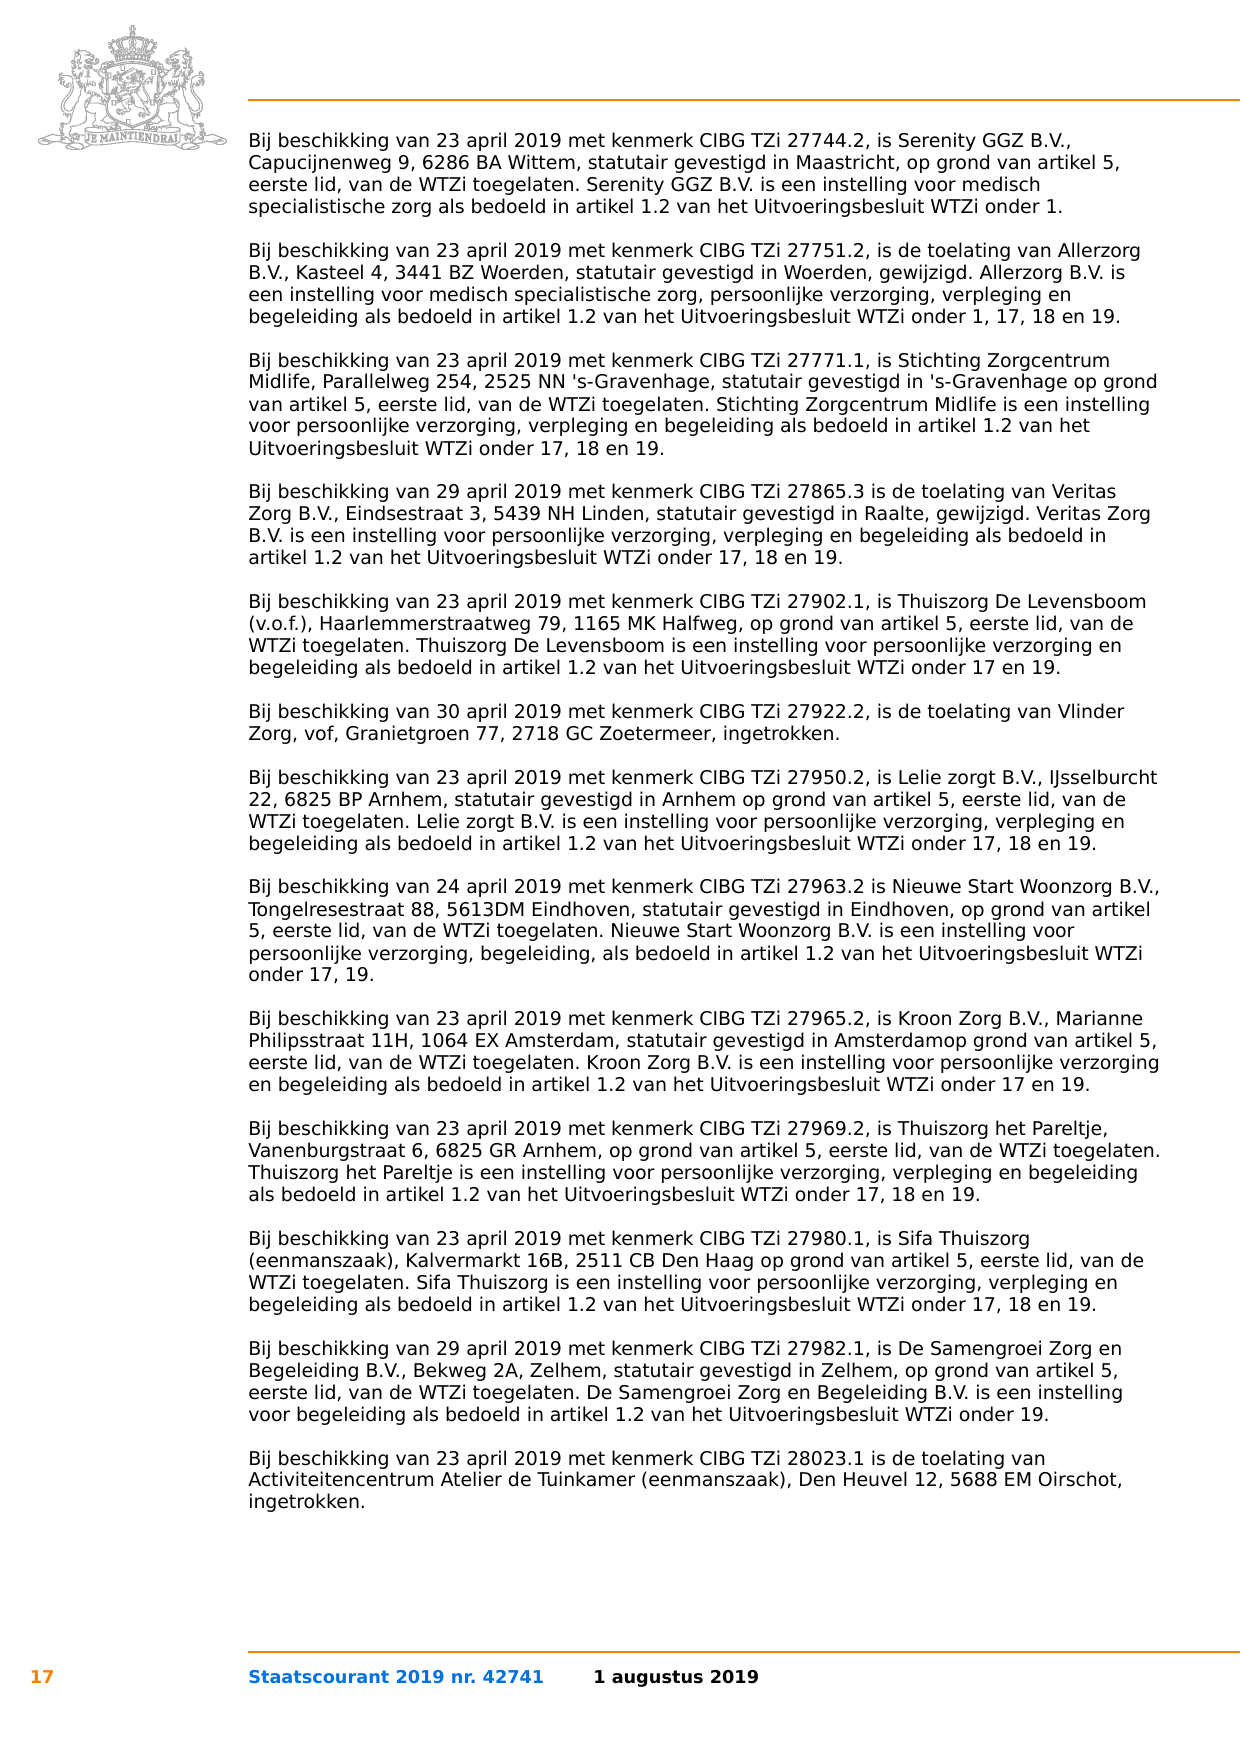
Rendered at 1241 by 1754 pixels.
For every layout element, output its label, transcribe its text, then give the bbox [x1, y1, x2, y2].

text Bij beschikking van 23 april 2019 met kenmerk CIBG TZi 27902.1, is Thuiszorg De Levensboom (v.o.f.), Haarlemmerstraatweg 79, 1165 MK Halfweg, op grond van artikel 5, eerste lid, van de WTZi toegelaten. Thuiszorg De Levensboom is een instelling voor persoonlijke verzorging en begeleiding als bedoeld in artikel 1.2 van het Uitvoeringsbesluit WTZi onder 17 en 19. [248, 591, 1163, 679]
text Bij beschikking van 29 april 2019 met kenmerk CIBG TZi 27865.3 is de toelating van Veritas Zorg B.V., Eindsestraat 3, 5439 NH Linden, statutair gevestigd in Raalte, gewijzigd. Veritas Zorg B.V. is een instelling voor persoonlijke verzorging, verpleging en begeleiding als bedoeld in artikel 1.2 van het Uitvoeringsbesluit WTZi onder 17, 18 en 19. [248, 481, 1163, 569]
text Bij beschikking van 23 april 2019 met kenmerk CIBG TZi 27751.2, is de toelating van Allerzorg B.V., Kasteel 4, 3441 BZ Woerden, statutair gevestigd in Woerden, gewijzigd. Allerzorg B.V. is een instelling voor medisch specialistische zorg, persoonlijke verzorging, verpleging en begeleiding als bedoeld in artikel 1.2 van het Uitvoeringsbesluit WTZi onder 1, 17, 18 en 19. [248, 240, 1163, 328]
picture [38, 25, 227, 150]
text Bij beschikking van 23 april 2019 met kenmerk CIBG TZi 27771.1, is Stichting Zorgcentrum Midlife, Parallelweg 254, 2525 NN 's-Gravenhage, statutair gevestigd in 's-Gravenhage op grond van artikel 5, eerste lid, van de WTZi toegelaten. Stichting Zorgcentrum Midlife is een instelling voor persoonlijke verzorging, verpleging en begeleiding als bedoeld in artikel 1.2 van het Uitvoeringsbesluit WTZi onder 17, 18 en 19. [248, 349, 1163, 459]
text Bij beschikking van 30 april 2019 met kenmerk CIBG TZi 27922.2, is de toelating van Vlinder Zorg, vof, Granietgroen 77, 2718 GC Zoetermeer, ingetrokken. [248, 701, 1163, 745]
text Bij beschikking van 23 april 2019 met kenmerk CIBG TZi 27744.2, is Serenity GGZ B.V., Capucijnenweg 9, 6286 BA Wittem, statutair gevestigd in Maastricht, op grond van artikel 5, eerste lid, van de WTZi toegelaten. Serenity GGZ B.V. is een instelling voor medisch specialistische zorg als bedoeld in artikel 1.2 van het Uitvoeringsbesluit WTZi onder 1. [248, 130, 1163, 218]
text Bij beschikking van 23 april 2019 met kenmerk CIBG TZi 27950.2, is Lelie zorgt B.V., IJsselburcht 22, 6825 BP Arnhem, statutair gevestigd in Arnhem op grond van artikel 5, eerste lid, van de WTZi toegelaten. Lelie zorgt B.V. is een instelling voor persoonlijke verzorging, verpleging en begeleiding als bedoeld in artikel 1.2 van het Uitvoeringsbesluit WTZi onder 17, 18 en 19. [248, 767, 1163, 854]
text Bij beschikking van 29 april 2019 met kenmerk CIBG TZi 27982.1, is De Samengroei Zorg en Begeleiding B.V., Bekweg 2A, Zelhem, statutair gevestigd in Zelhem, op grond van artikel 5, eerste lid, van de WTZi toegelaten. De Samengroei Zorg en Begeleiding B.V. is een instelling voor begeleiding als bedoeld in artikel 1.2 van het Uitvoeringsbesluit WTZi onder 19. [248, 1338, 1163, 1426]
text Bij beschikking van 24 april 2019 met kenmerk CIBG TZi 27963.2 is Nieuwe Start Woonzorg B.V., Tongelresestraat 88, 5613DM Eindhoven, statutair gevestigd in Eindhoven, op grond van artikel 5, eerste lid, van de WTZi toegelaten. Nieuwe Start Woonzorg B.V. is een instelling voor persoonlijke verzorging, begeleiding, als bedoeld in artikel 1.2 van het Uitvoeringsbesluit WTZi onder 17, 19. [248, 876, 1163, 986]
text Bij beschikking van 23 april 2019 met kenmerk CIBG TZi 27969.2, is Thuiszorg het Pareltje, Vanenburgstraat 6, 6825 GR Arnhem, op grond van artikel 5, eerste lid, van de WTZi toegelaten. Thuiszorg het Pareltje is een instelling voor persoonlijke verzorging, verpleging en begeleiding als bedoeld in artikel 1.2 van het Uitvoeringsbesluit WTZi onder 17, 18 en 19. [248, 1118, 1163, 1206]
text Bij beschikking van 23 april 2019 met kenmerk CIBG TZi 28023.1 is de toelating van Activiteitencentrum Atelier de Tuinkamer (eenmanszaak), Den Heuvel 12, 5688 EM Oirschot, ingetrokken. [248, 1447, 1163, 1513]
text Bij beschikking van 23 april 2019 met kenmerk CIBG TZi 27980.1, is Sifa Thuiszorg (eenmanszaak), Kalvermarkt 16B, 2511 CB Den Haag op grond van artikel 5, eerste lid, van de WTZi toegelaten. Sifa Thuiszorg is een instelling voor persoonlijke verzorging, verpleging en begeleiding als bedoeld in artikel 1.2 van het Uitvoeringsbesluit WTZi onder 17, 18 en 19. [248, 1228, 1163, 1316]
text Bij beschikking van 23 april 2019 met kenmerk CIBG TZi 27965.2, is Kroon Zorg B.V., Marianne Philipsstraat 11H, 1064 EX Amsterdam, statutair gevestigd in Amsterdamop grond van artikel 5, eerste lid, van de WTZi toegelaten. Kroon Zorg B.V. is een instelling voor persoonlijke verzorging en begeleiding als bedoeld in artikel 1.2 van het Uitvoeringsbesluit WTZi onder 17 en 19. [248, 1008, 1163, 1096]
